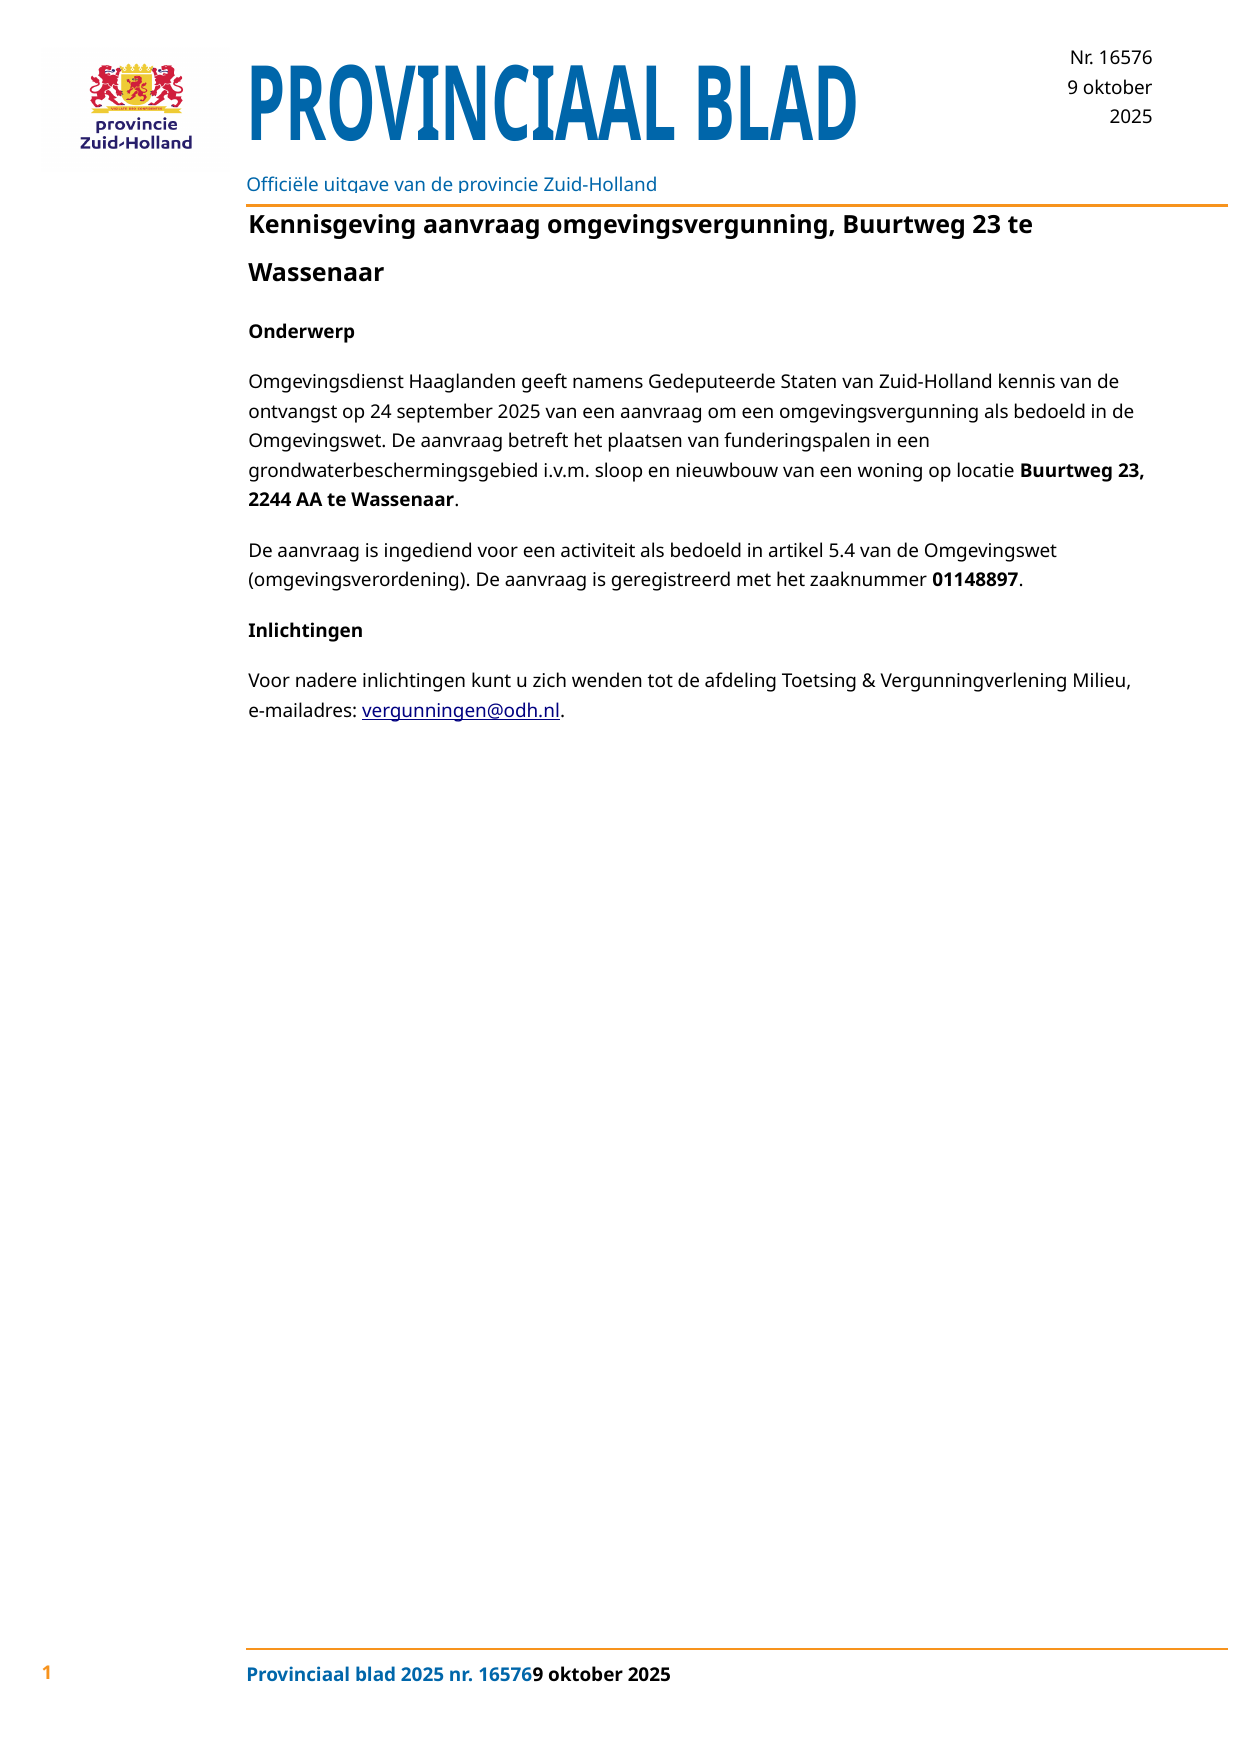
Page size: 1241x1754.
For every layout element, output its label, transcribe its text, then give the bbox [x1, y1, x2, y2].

text De aanvraag is ingediend voor een activiteit als bedoeld in artikel 5.4 van de Omgevingswet (omgevingsverordening). De aanvraag is geregistreerd met het zaaknummer 01148897. [248, 537, 1152, 592]
text Kennisgeving aanvraag omgevingsvergunning, Buurtweg 23 te Wassenaar [248, 207, 1152, 288]
text Omgevingsdienst Haaglanden geeft namens Gedeputeerde Staten van Zuid-Holland kennis van de ontvangst op 24 september 2025 van een aanvraag om een omgevingsvergunning als bedoeld in de Omgevingswet. De aanvraag betreft het plaatsen van funderingspalen in een grondwaterbeschermingsgebied i.v.m. sloop en nieuwbouw van een woning op locatie Buurtweg 23, 2244 AA te Wassenaar. [248, 368, 1152, 512]
text Onderwerp [248, 318, 1152, 344]
text Inlichtingen [248, 617, 1152, 643]
picture [41, 47, 231, 172]
text Voor nadere inlichtingen kunt u zich wenden tot de afdeling Toetsing & Vergunningverlening Milieu, e-mailadres: vergunningen@odh.nl. [248, 667, 1152, 723]
